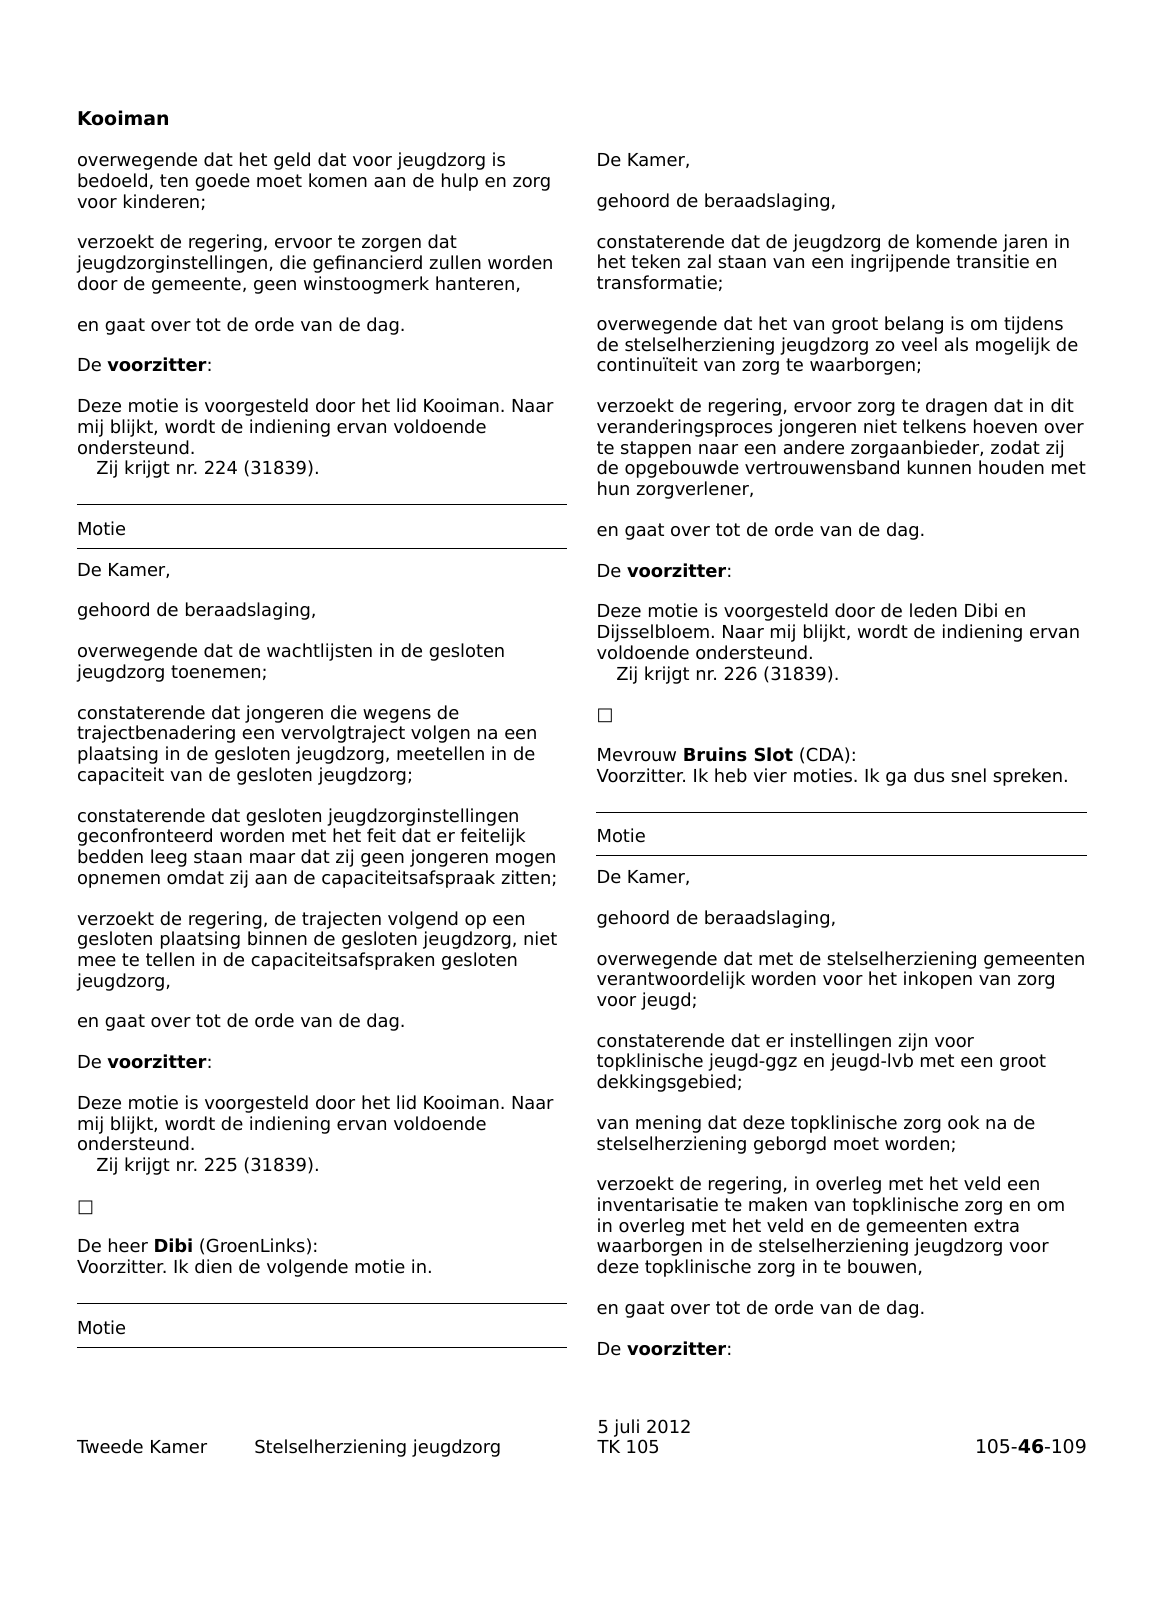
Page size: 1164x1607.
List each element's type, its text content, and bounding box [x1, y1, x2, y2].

text van mening dat deze topklinische zorg ook na de stelselherziening geborgd moet worden; [596, 1113, 1087, 1154]
text constaterende dat gesloten jeugdzorginstellingen geconfronteerd worden met het feit dat er feitelijk bedden leeg staan maar dat zij geen jongeren mogen opnemen omdat zij aan de capaciteitsafspraak zitten; [77, 805, 567, 888]
text Zij krijgt nr. 225 (31839). [77, 1155, 567, 1176]
text □ [596, 704, 1087, 725]
text Voorzitter. Ik heb vier moties. Ik ga dus snel spreken. [596, 766, 1087, 786]
text overwegende dat de wachtlijsten in de gesloten jeugdzorg toenemen; [77, 641, 567, 682]
text verzoekt de regering, ervoor te zorgen dat jeugdzorginstellingen, die gefinancierd zullen worden door de gemeente, geen winstoogmerk hanteren, [77, 232, 567, 294]
text gehoord de beraadslaging, [596, 908, 1087, 928]
text Motie [77, 519, 567, 539]
text Mevrouw Bruins Slot (CDA): [596, 745, 1087, 766]
text De voorzitter: [77, 355, 567, 376]
text constaterende dat jongeren die wegens de trajectbenadering een vervolgtraject volgen na een plaatsing in de gesloten jeugdzorg, meetellen in de capaciteit van de gesloten jeugdzorg; [77, 702, 567, 785]
text Zij krijgt nr. 226 (31839). [596, 663, 1087, 684]
text en gaat over tot de orde van de dag. [77, 314, 567, 335]
text gehoord de beraadslaging, [596, 191, 1087, 212]
text Motie [596, 826, 1087, 847]
text en gaat over tot de orde van de dag. [77, 1011, 567, 1032]
text Zij krijgt nr. 224 (31839). [77, 458, 567, 479]
text De heer Dibi (GroenLinks): [77, 1236, 567, 1257]
text Deze motie is voorgesteld door het lid Kooiman. Naar mij blijkt, wordt de indiening ervan voldoende ondersteund. [77, 396, 567, 458]
text constaterende dat er instellingen zijn voor topklinische jeugd-ggz en jeugd-lvb met een groot dekkingsgebied; [596, 1031, 1087, 1093]
text verzoekt de regering, ervoor zorg te dragen dat in dit veranderingsproces jongeren niet telkens hoeven over te stappen naar een andere zorgaanbieder, zodat zij de opgebouwde vertrouwensband kunnen houden met hun zorgverlener, [596, 396, 1087, 500]
text verzoekt de regering, in overleg met het veld een inventarisatie te maken van topklinische zorg en om in overleg met het veld en de gemeenten extra waarborgen in de stelselherziening jeugdzorg voor deze topklinische zorg in te bouwen, [596, 1174, 1087, 1278]
text De voorzitter: [596, 560, 1087, 581]
text De voorzitter: [77, 1052, 567, 1073]
text De Kamer, [596, 867, 1087, 888]
text overwegende dat het van groot belang is om tijdens de stelselherziening jeugdzorg zo veel als mogelijk de continuïteit van zorg te waarborgen; [596, 314, 1087, 376]
text verzoekt de regering, de trajecten volgend op een gesloten plaatsing binnen de gesloten jeugdzorg, niet mee te tellen in de capaciteitsafspraken gesloten jeugdzorg, [77, 908, 567, 991]
text Motie [77, 1318, 567, 1338]
text De Kamer, [596, 150, 1087, 171]
text De voorzitter: [596, 1338, 1087, 1359]
text en gaat over tot de orde van de dag. [596, 1298, 1087, 1318]
text overwegende dat met de stelselherziening gemeenten verantwoordelijk worden voor het inkopen van zorg voor jeugd; [596, 948, 1087, 1011]
text gehoord de beraadslaging, [77, 600, 567, 621]
text Deze motie is voorgesteld door het lid Kooiman. Naar mij blijkt, wordt de indiening ervan voldoende ondersteund. [77, 1093, 567, 1155]
text Deze motie is voorgesteld door de leden Dibi en Dijsselbloem. Naar mij blijkt, wordt de indiening ervan voldoende ondersteund. [596, 601, 1087, 663]
text overwegende dat het geld dat voor jeugdzorg is bedoeld, ten goede moet komen aan de hulp en zorg voor kinderen; [77, 150, 567, 212]
text □ [77, 1196, 567, 1216]
text constaterende dat de jeugdzorg de komende jaren in het teken zal staan van een ingrijpende transitie en transformatie; [596, 232, 1087, 294]
text Voorzitter. Ik dien de volgende motie in. [77, 1257, 567, 1278]
text en gaat over tot de orde van de dag. [596, 520, 1087, 540]
text De Kamer, [77, 559, 567, 580]
